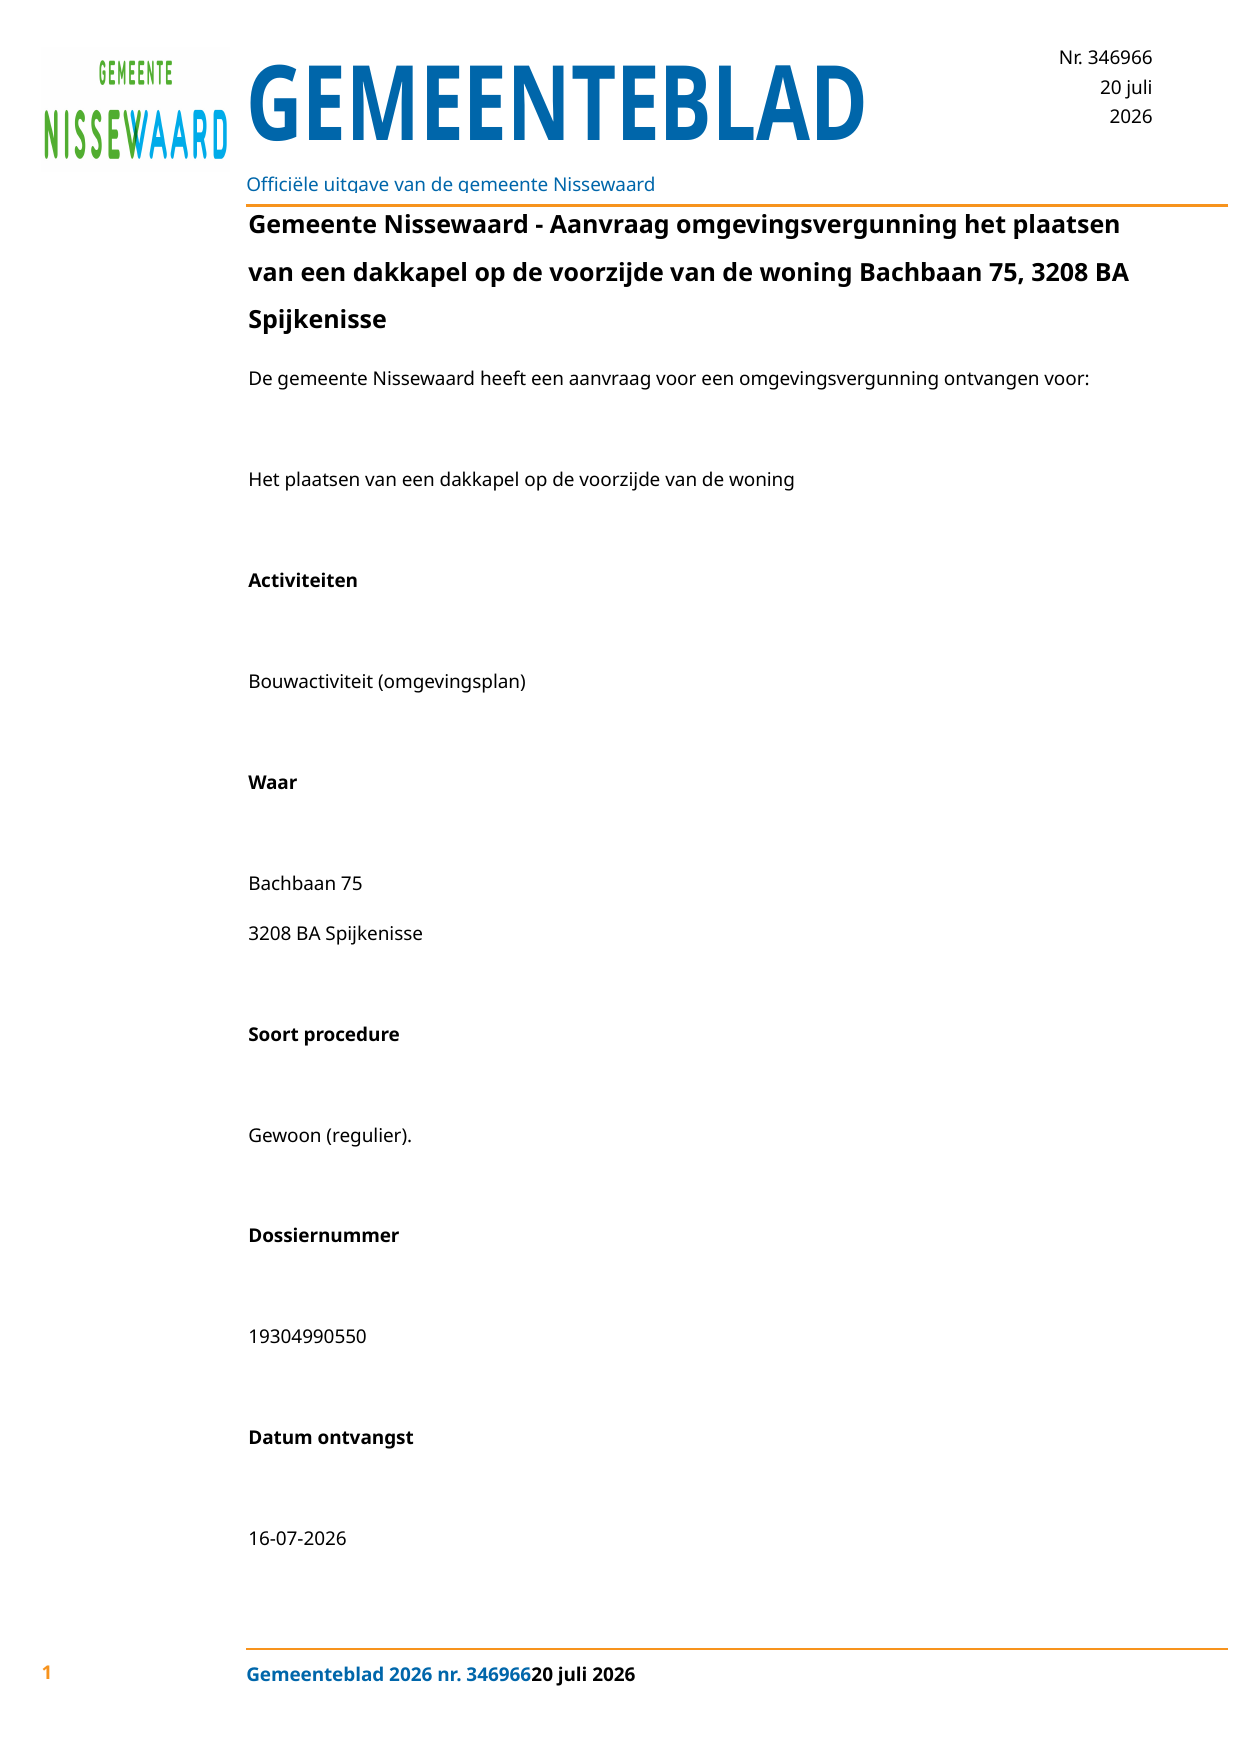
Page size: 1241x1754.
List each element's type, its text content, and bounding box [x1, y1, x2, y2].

picture [41, 47, 231, 172]
text Gemeente Nissewaard - Aanvraag omgevingsvergunning het plaatsen van een dakkapel op de voorzijde van de woning Bachbaan 75, 3208 BA Spijkenisse [248, 207, 1152, 336]
text Waar [248, 769, 1152, 794]
text Datum ontvangst [248, 1424, 1152, 1450]
text Dossiernummer [248, 1223, 1152, 1248]
text De gemeente Nissewaard heeft een aanvraag voor een omgevingsvergunning ontvangen voor: [248, 366, 1152, 391]
text Activiteiten [248, 567, 1152, 593]
text 16-07-2026 [248, 1525, 1152, 1551]
text 3208 BA Spijkenisse [248, 920, 1152, 946]
text Gewoon (regulier). [248, 1122, 1152, 1147]
text Soort procedure [248, 1021, 1152, 1047]
text 19304990550 [248, 1323, 1152, 1349]
text Het plaatsen van een dakkapel op de voorzijde van de woning [248, 466, 1152, 492]
text Bouwactiviteit (omgevingsplan) [248, 668, 1152, 694]
text Bachbaan 75 [248, 870, 1152, 895]
